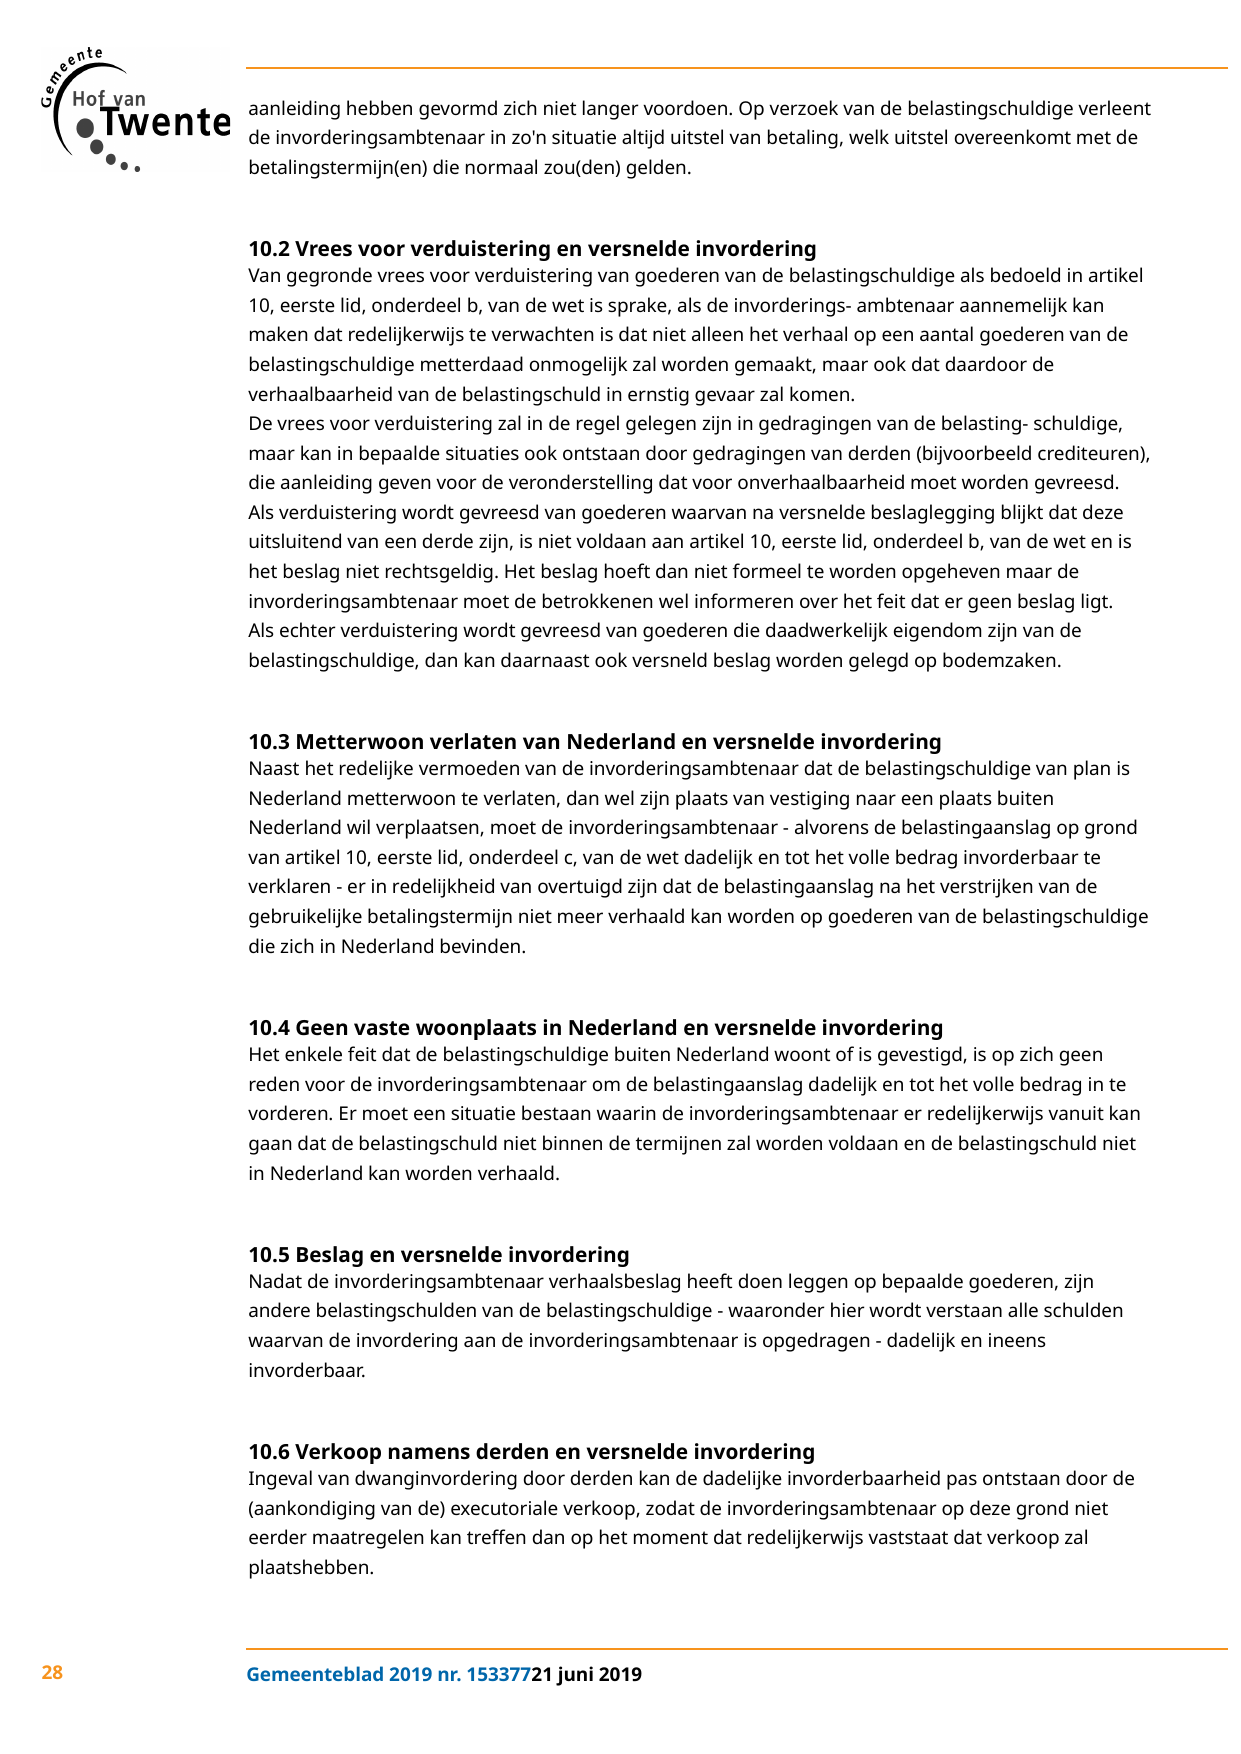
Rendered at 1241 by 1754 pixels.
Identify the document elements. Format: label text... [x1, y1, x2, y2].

text 10.3 Metterwoon verlaten van Nederland en versnelde invordering [248, 727, 1152, 755]
text 10.4 Geen vaste woonplaats in Nederland en versnelde invordering [248, 1013, 1152, 1041]
text Naast het redelijke vermoeden van de invorderingsambtenaar dat de belastingschuldige van plan is Nederland metterwoon te verlaten, dan wel zijn plaats van vestiging naar een plaats buiten Nederland wil verplaatsen, moet de invorderingsambtenaar - alvorens de belastingaanslag op grond van artikel 10, eerste lid, onderdeel c, van de wet dadelijk en tot het volle bedrag invorderbaar te verklaren - er in redelijkheid van overtuigd zijn dat de belastingaanslag na het verstrijken van de gebruikelijke betalingstermijn niet meer verhaald kan worden op goederen van de belastingschuldige die zich in Nederland bevinden. [248, 755, 1152, 959]
picture [41, 47, 231, 172]
text 10.5 Beslag en versnelde invordering [248, 1240, 1152, 1268]
text 10.6 Verkoop namens derden en versnelde invordering [248, 1437, 1152, 1465]
text Ingeval van dwanginvordering door derden kan de dadelijke invorderbaarheid pas ontstaan door de (aankondiging van de) executoriale verkoop, zodat de invorderingsambtenaar op deze grond niet eerder maatregelen kan treffen dan op het moment dat redelijkerwijs vaststaat dat verkoop zal plaatshebben. [248, 1465, 1152, 1580]
text Het enkele feit dat de belastingschuldige buiten Nederland woont of is gevestigd, is op zich geen reden voor de invorderingsambtenaar om de belastingaanslag dadelijk en tot het volle bedrag in te vorderen. Er moet een situatie bestaan waarin de invorderingsambtenaar er redelijkerwijs vanuit kan gaan dat de belastingschuld niet binnen de termijnen zal worden voldaan en de belastingschuld niet in Nederland kan worden verhaald. [248, 1041, 1152, 1185]
text Als verduistering wordt gevreesd van goederen waarvan na versnelde beslaglegging blijkt dat deze uitsluitend van een derde zijn, is niet voldaan aan artikel 10, eerste lid, onderdeel b, van de wet en is het beslag niet rechtsgeldig. Het beslag hoeft dan niet formeel te worden opgeheven maar de invorderingsambtenaar moet de betrokkenen wel informeren over het feit dat er geen beslag ligt. [248, 499, 1152, 613]
text Als echter verduistering wordt gevreesd van goederen die daadwerkelijk eigendom zijn van de belastingschuldige, dan kan daarnaast ook versneld beslag worden gelegd op bodemzaken. [248, 617, 1152, 673]
text Van gegronde vrees voor verduistering van goederen van de belastingschuldige als bedoeld in artikel 10, eerste lid, onderdeel b, van de wet is sprake, als de invorderings- ambtenaar aannemelijk kan maken dat redelijkerwijs te verwachten is dat niet alleen het verhaal op een aantal goederen van de belastingschuldige metterdaad onmogelijk zal worden gemaakt, maar ook dat daardoor de verhaalbaarheid van de belastingschuld in ernstig gevaar zal komen. [248, 262, 1152, 406]
text De vrees voor verduistering zal in de regel gelegen zijn in gedragingen van de belasting- schuldige, maar kan in bepaalde situaties ook ontstaan door gedragingen van derden (bijvoorbeeld crediteuren), die aanleiding geven voor de veronderstelling dat voor onverhaalbaarheid moet worden gevreesd. [248, 410, 1152, 495]
text Nadat de invorderingsambtenaar verhaalsbeslag heeft doen leggen op bepaalde goederen, zijn andere belastingschulden van de belastingschuldige - waaronder hier wordt verstaan alle schulden waarvan de invordering aan de invorderingsambtenaar is opgedragen - dadelijk en ineens invorderbaar. [248, 1268, 1152, 1383]
text aanleiding hebben gevormd zich niet langer voordoen. Op verzoek van de belastingschuldige verleent de invorderingsambtenaar in zo'n situatie altijd uitstel van betaling, welk uitstel overeenkomt met de betalingstermijn(en) die normaal zou(den) gelden. [248, 95, 1152, 180]
text 10.2 Vrees voor verduistering en versnelde invordering [248, 234, 1152, 262]
